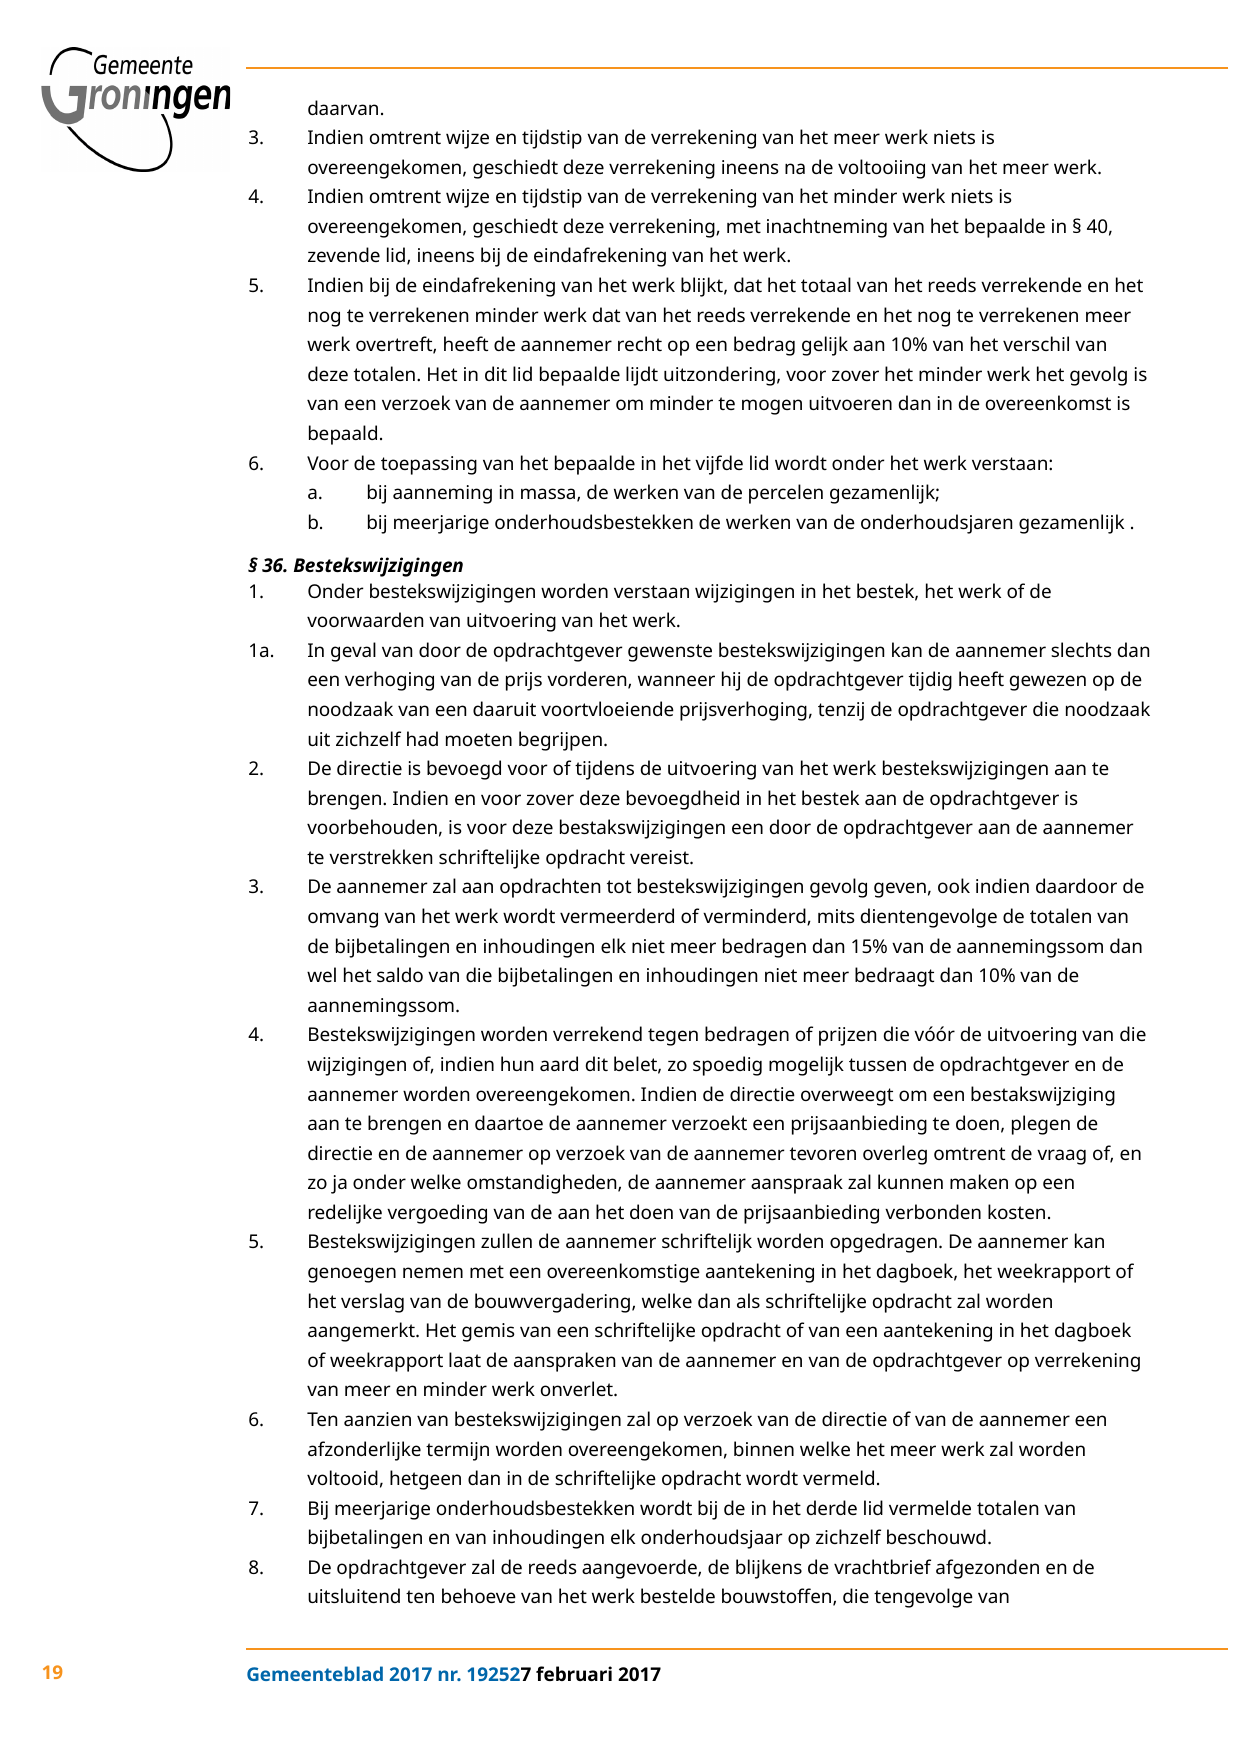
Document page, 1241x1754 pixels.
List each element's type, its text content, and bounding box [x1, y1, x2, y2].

list Bestekswijzigingen worden verrekend tegen bedragen of prijzen die vóór de uitvoering van die wijzigingen of, indien hun aard dit belet, zo spoedig mogelijk tussen de opdrachtgever en de aannemer worden overeengekomen. Indien de directie overweegt om een bestakswijziging aan te brengen en daartoe de aannemer verzoekt een prijsaanbieding te doen, plegen de directie en de aannemer op verzoek van de aannemer tevoren overleg omtrent de vraag of, en zo ja onder welke omstandigheden, de aannemer aanspraak zal kunnen maken op een redelijke vergoeding van de aan het doen van de prijsaanbieding verbonden kosten. [248, 1022, 1152, 1225]
list In geval van door de opdrachtgever gewenste bestekswijzigingen kan de aannemer slechts dan een verhoging van de prijs vorderen, wanneer hij de opdrachtgever tijdig heeft gewezen op de noodzaak van een daaruit voortvloeiende prijsverhoging, tenzij de opdrachtgever die noodzaak uit zichzelf had moeten begrijpen. [248, 637, 1152, 751]
list De directie is bevoegd voor of tijdens de uitvoering van het werk bestekswijzigingen aan te brengen. Indien en voor zover deze bevoegdheid in het bestek aan de opdrachtgever is voorbehouden, is voor deze bestakswijzigingen een door de opdrachtgever aan de aannemer te verstrekken schriftelijke opdracht vereist. [248, 755, 1152, 870]
list Voor de toepassing van het bepaalde in het vijfde lid wordt onder het werk verstaan: [248, 450, 1152, 476]
list bij meerjarige onderhoudsbestekken de werken van de onderhoudsjaren gezamenlijk . [307, 509, 1152, 535]
list Onder bestekswijzigingen worden verstaan wijzigingen in het bestek, het werk of de voorwaarden van uitvoering van het werk. [248, 578, 1152, 633]
list bij aanneming in massa, de werken van de percelen gezamenlijk; [307, 479, 1152, 505]
list De opdrachtgever zal de reeds aangevoerde, de blijkens de vrachtbrief afgezonden en de uitsluitend ten behoeve van het werk bestelde bouwstoffen, die tengevolge van [248, 1554, 1152, 1609]
list De aannemer zal aan opdrachten tot bestekswijzigingen gevolg geven, ook indien daardoor de omvang van het werk wordt vermeerderd of verminderd, mits dientengevolge de totalen van de bijbetalingen en inhoudingen elk niet meer bedragen dan 15% van de aannemingssom dan wel het saldo van die bijbetalingen en inhoudingen niet meer bedraagt dan 10% van de aannemingssom. [248, 874, 1152, 1018]
list Indien bij de eindafrekening van het werk blijkt, dat het totaal van het reeds verrekende en het nog te verrekenen minder werk dat van het reeds verrekende en het nog te verrekenen meer werk overtreft, heeft de aannemer recht op een bedrag gelijk aan 10% van het verschil van deze totalen. Het in dit lid bepaalde lijdt uitzondering, voor zover het minder werk het gevolg is van een verzoek van de aannemer om minder te mogen uitvoeren dan in de overeenkomst is bepaald. [248, 272, 1152, 446]
text § 36. Bestekswijzigingen [248, 552, 1152, 578]
list Bestekswijzigingen zullen de aannemer schriftelijk worden opgedragen. De aannemer kan genoegen nemen met een overeenkomstige aantekening in het dagboek, het weekrapport of het verslag van de bouwvergadering, welke dan als schriftelijke opdracht zal worden aangemerkt. Het gemis van een schriftelijke opdracht of van een aantekening in het dagboek of weekrapport laat de aanspraken van de aannemer en van de opdrachtgever op verrekening van meer en minder werk onverlet. [248, 1229, 1152, 1402]
list Bij meerjarige onderhoudsbestekken wordt bij de in het derde lid vermelde totalen van bijbetalingen en van inhoudingen elk onderhoudsjaar op zichzelf beschouwd. [248, 1495, 1152, 1550]
list Ten aanzien van bestekswijzigingen zal op verzoek van de directie of van de aannemer een afzonderlijke termijn worden overeengekomen, binnen welke het meer werk zal worden voltooid, hetgeen dan in de schriftelijke opdracht wordt vermeld. [248, 1406, 1152, 1491]
list Indien omtrent wijze en tijdstip van de verrekening van het meer werk niets is overeengekomen, geschiedt deze verrekening ineens na de voltooiing van het meer werk. [248, 124, 1152, 180]
list daarvan. [248, 95, 1152, 121]
list Indien omtrent wijze en tijdstip van de verrekening van het minder werk niets is overeengekomen, geschiedt deze verrekening, met inachtneming van het bepaalde in § 40, zevende lid, ineens bij de eindafrekening van het werk. [248, 183, 1152, 268]
picture [41, 47, 231, 172]
